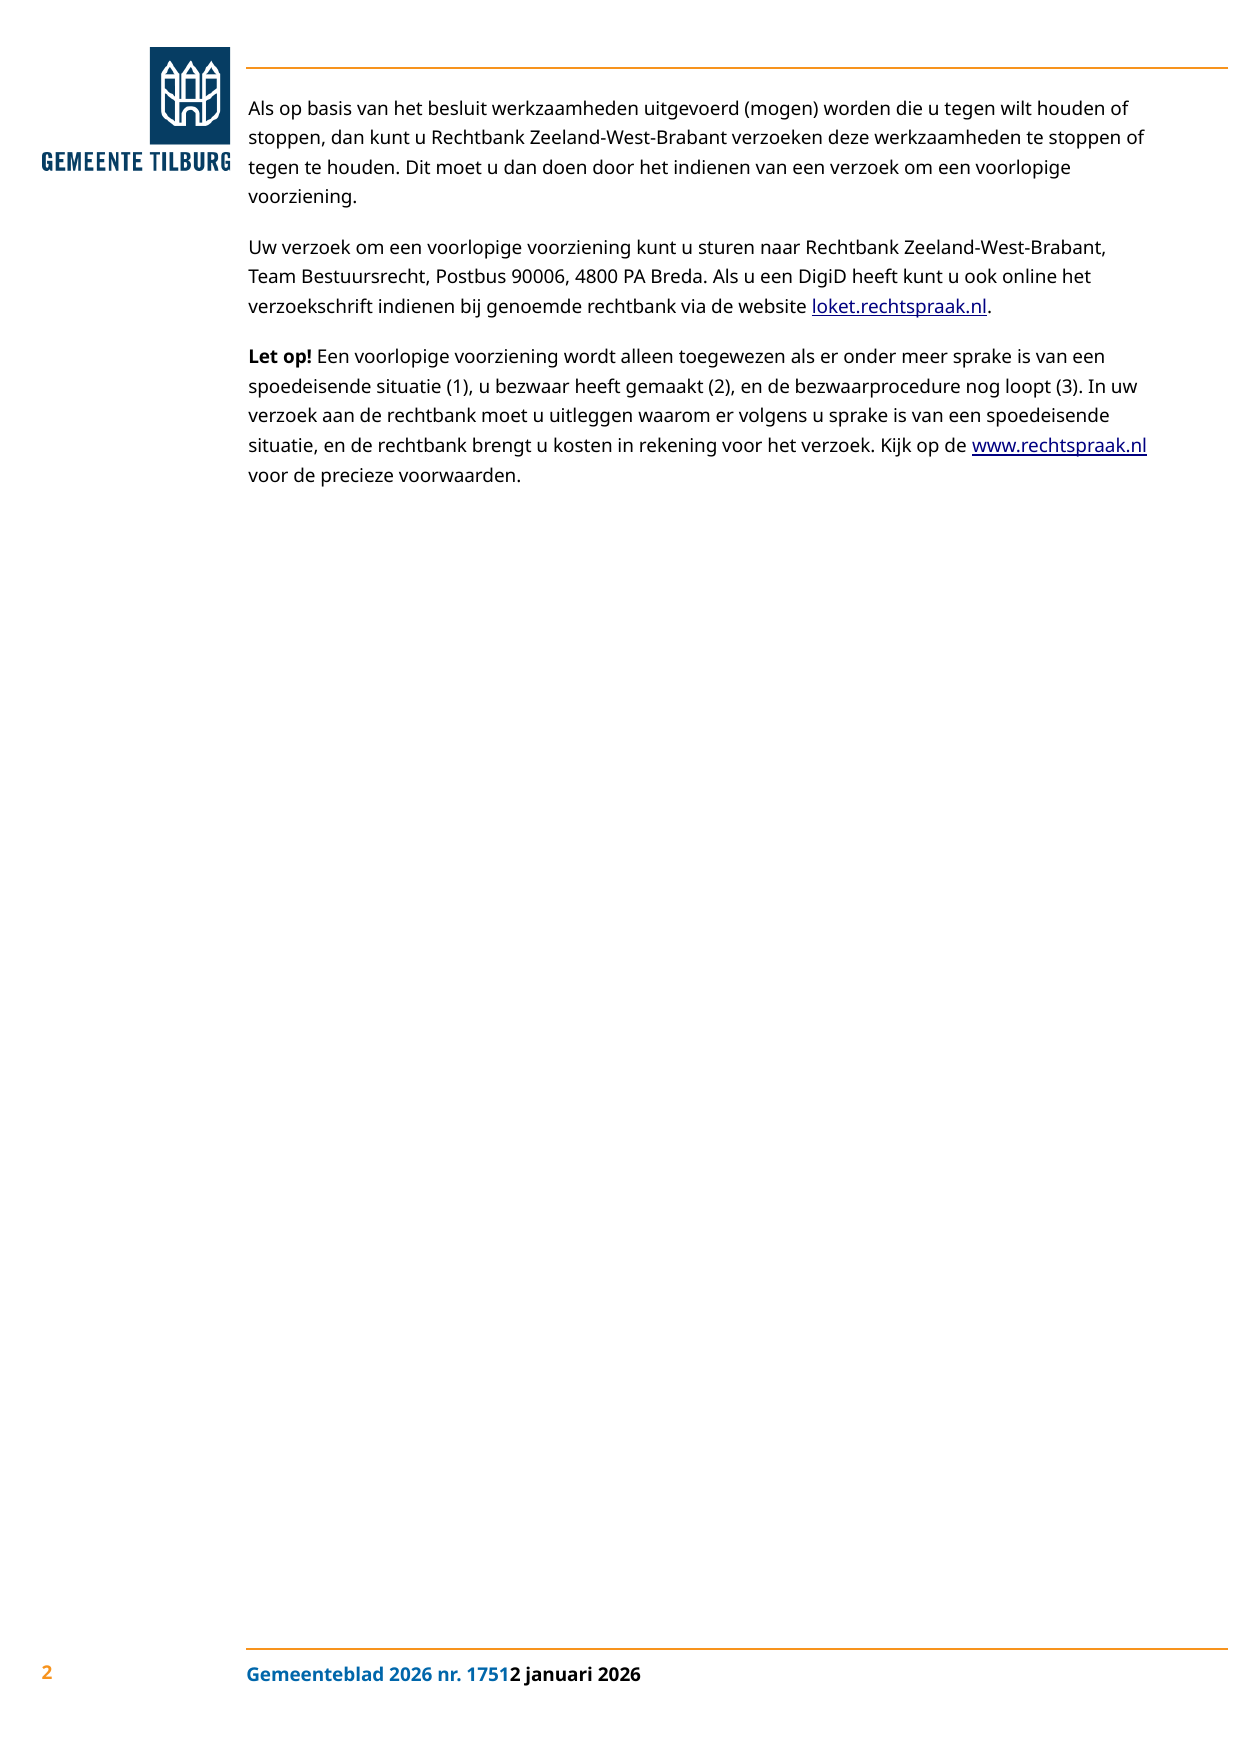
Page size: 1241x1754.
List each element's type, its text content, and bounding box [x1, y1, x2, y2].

text Let op! Een voorlopige voorziening wordt alleen toegewezen als er onder meer sprake is van een spoedeisende situatie (1), u bezwaar heeft gemaakt (2), en de bezwaarprocedure nog loopt (3). In uw verzoek aan de rechtbank moet u uitleggen waarom er volgens u sprake is van een spoedeisende situatie, en de rechtbank brengt u kosten in rekening voor het verzoek. Kijk op de www.rechtspraak.nl voor de precieze voorwaarden. [248, 343, 1152, 488]
text Uw verzoek om een voorlopige voorziening kunt u sturen naar Rechtbank Zeeland-West-Brabant, Team Bestuursrecht, Postbus 90006, 4800 PA Breda. Als u een DigiD heeft kunt u ook online het verzoekschrift indienen bij genoemde rechtbank via de website loket.rechtspraak.nl. [248, 234, 1152, 319]
text Als op basis van het besluit werkzaamheden uitgevoerd (mogen) worden die u tegen wilt houden of stoppen, dan kunt u Rechtbank Zeeland-West-Brabant verzoeken deze werkzaamheden te stoppen of tegen te houden. Dit moet u dan doen door het indienen van een verzoek om een voorlopige voorziening. [248, 95, 1152, 209]
picture [41, 47, 231, 172]
